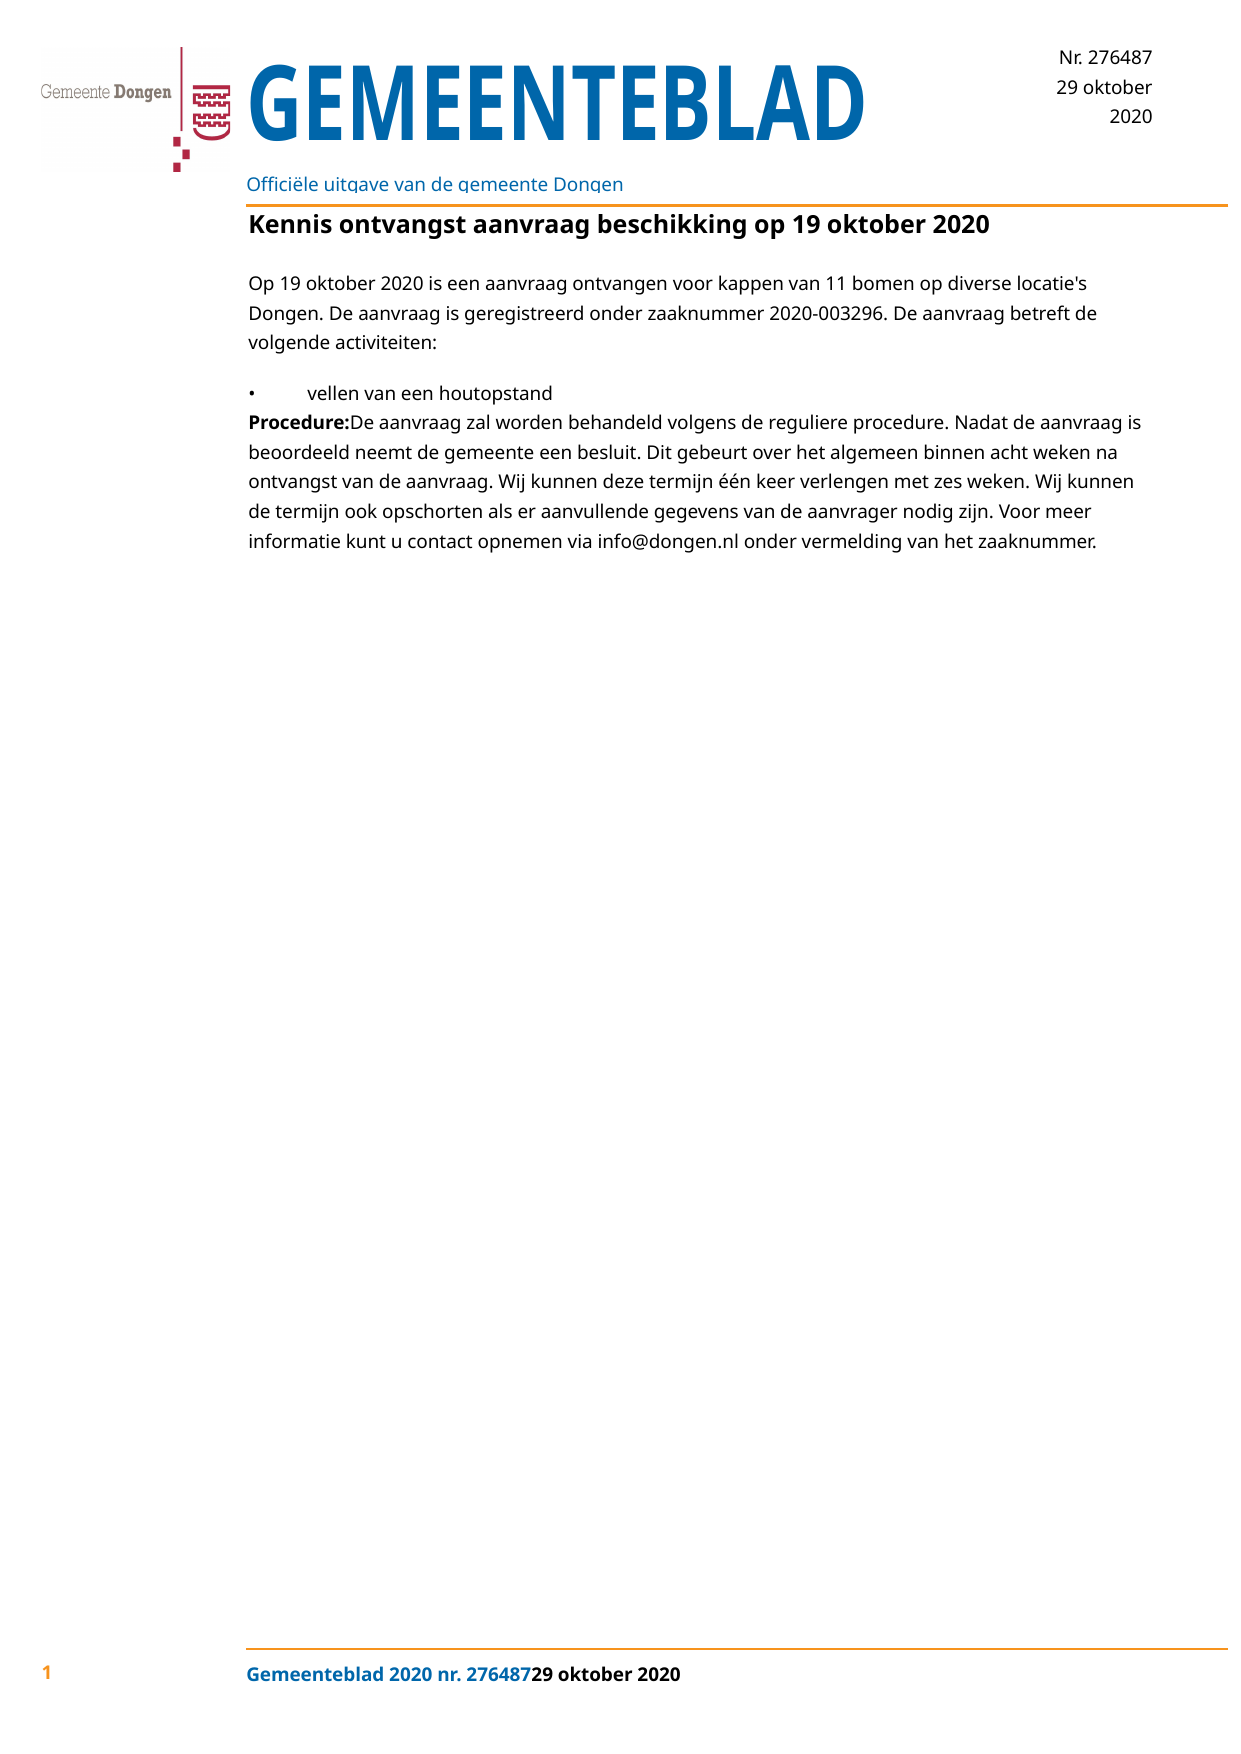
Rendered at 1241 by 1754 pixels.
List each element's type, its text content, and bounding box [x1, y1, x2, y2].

list vellen van een houtopstand [248, 380, 1152, 406]
text Procedure:De aanvraag zal worden behandeld volgens de reguliere procedure. Nadat de aanvraag is beoordeeld neemt de gemeente een besluit. Dit gebeurt over het algemeen binnen acht weken na ontvangst van de aanvraag. Wij kunnen deze termijn één keer verlengen met zes weken. Wij kunnen de termijn ook opschorten als er aanvullende gegevens van de aanvrager nodig zijn. Voor meer informatie kunt u contact opnemen via info@dongen.nl onder vermelding van het zaaknummer. [248, 409, 1152, 553]
text Kennis ontvangst aanvraag beschikking op 19 oktober 2020 [248, 207, 1152, 241]
text Op 19 oktober 2020 is een aanvraag ontvangen voor kappen van 11 bomen op diverse locatie's Dongen. De aanvraag is geregistreerd onder zaaknummer 2020-003296. De aanvraag betreft de volgende activiteiten: [248, 270, 1152, 355]
picture [41, 47, 231, 172]
